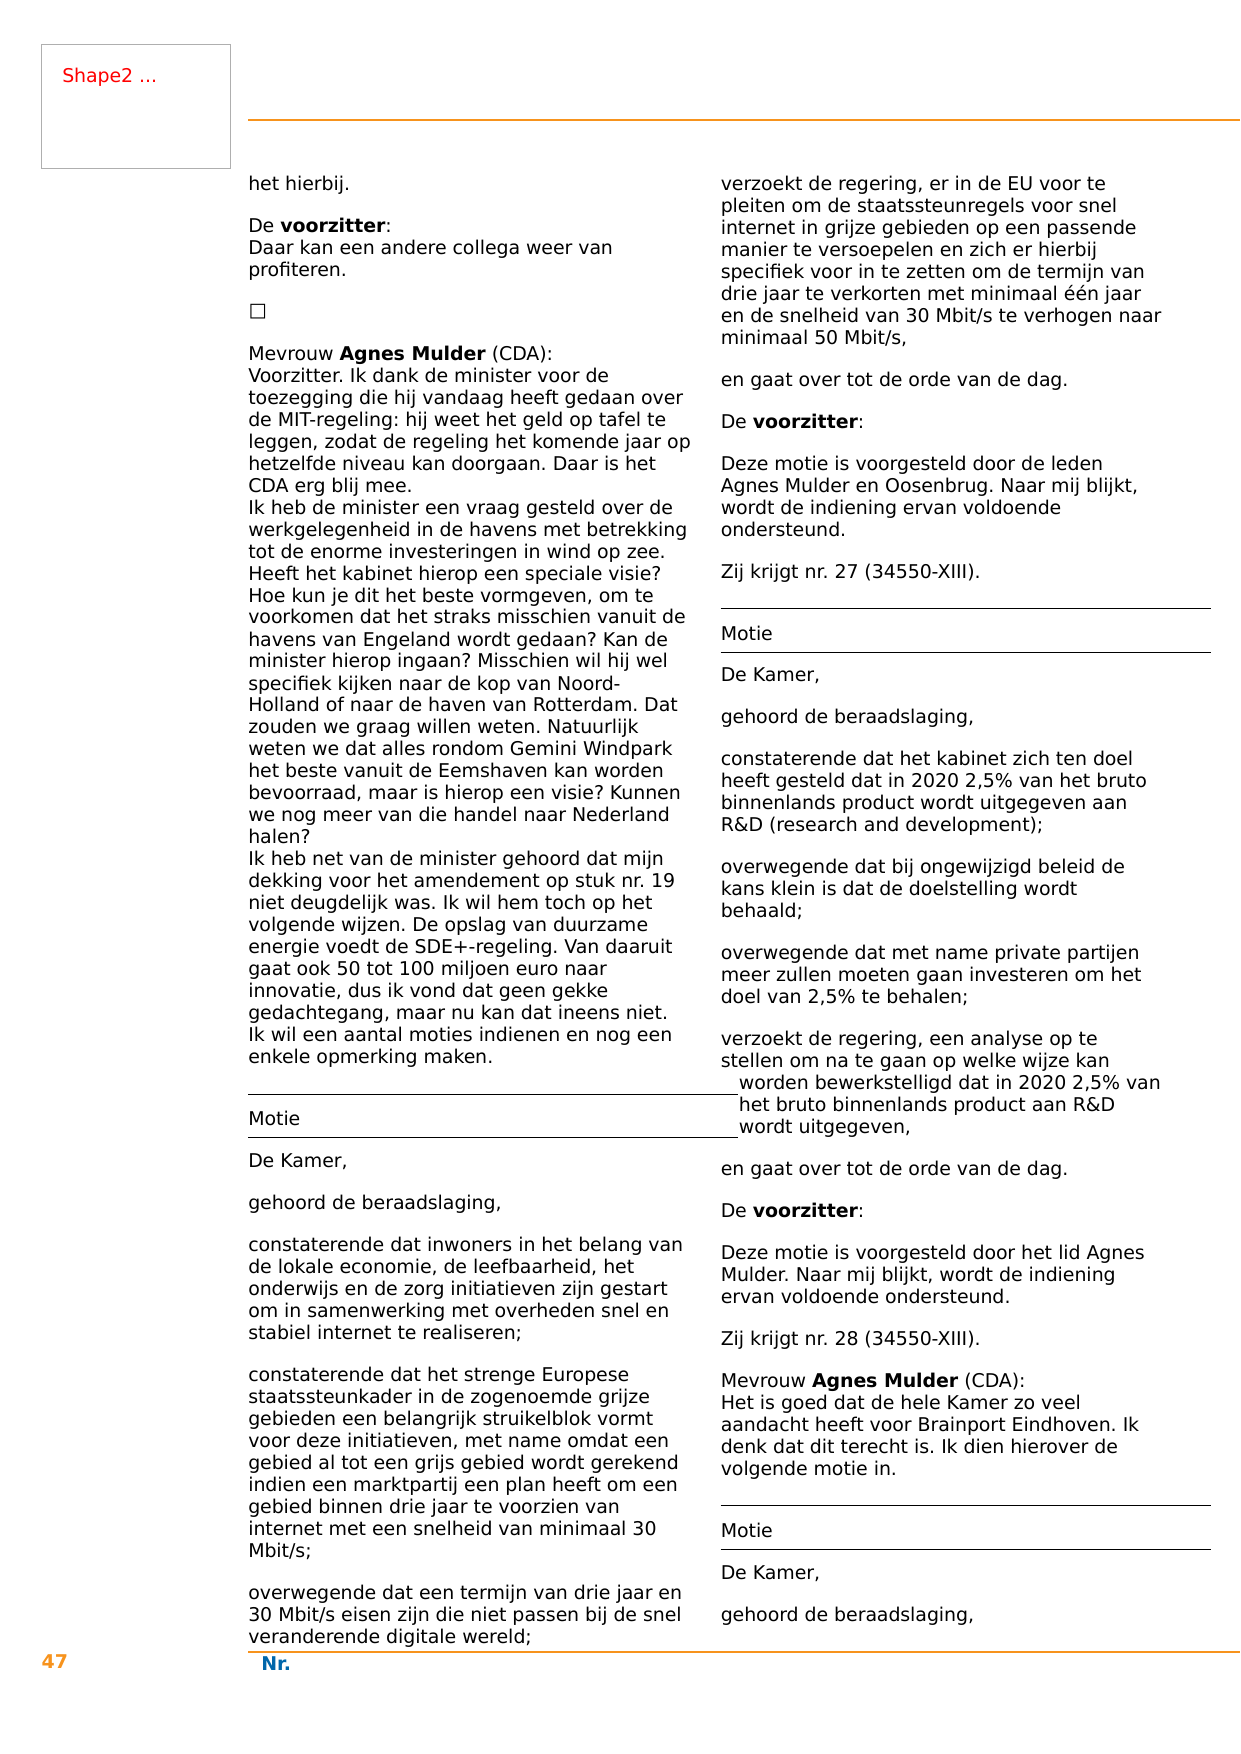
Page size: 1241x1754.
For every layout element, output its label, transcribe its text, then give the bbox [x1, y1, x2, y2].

text constaterende dat het kabinet zich ten doel heeft gesteld dat in 2020 2,5% van het bruto binnenlands product wordt uitgegeven aan R&D (research and development); [721, 748, 1163, 836]
text De voorzitter: [248, 215, 691, 237]
text Deze motie is voorgesteld door de leden Agnes Mulder en Oosenbrug. Naar mij blijkt, wordt de indiening ervan voldoende ondersteund. [721, 453, 1163, 541]
text overwegende dat een termijn van drie jaar en 30 Mbit/s eisen zijn die niet passen bij de snel veranderende digitale wereld; [248, 1582, 691, 1647]
text overwegende dat met name private partijen meer zullen moeten gaan investeren om het doel van 2,5% te behalen; [721, 942, 1163, 1008]
text De Kamer, [721, 664, 1163, 686]
text verzoekt de regering, er in de EU voor te pleiten om de staatssteunregels voor snel internet in grijze gebieden op een passende manier te versoepelen en zich er hierbij specifiek voor in te zetten om de termijn van drie jaar te verkorten met minimaal één jaar en de snelheid van 30 Mbit/s te verhogen naar minimaal 50 Mbit/s, [721, 173, 1163, 349]
text Voorzitter. Ik dank de minister voor de toezegging die hij vandaag heeft gedaan over de MIT-regeling: hij weet het geld op tafel te leggen, zodat de regeling het komende jaar op hetzelfde niveau kan doorgaan. Daar is het CDA erg blij mee. [248, 365, 691, 497]
text overwegende dat bij ongewijzigd beleid de kans klein is dat de doelstelling wordt behaald; [721, 856, 1163, 922]
text constaterende dat het strenge Europese staatssteunkader in de zogenoemde grijze gebieden een belangrijk struikelblok vormt voor deze initiatieven, met name omdat een gebied al tot een grijs gebied wordt gerekend indien een marktpartij een plan heeft om een gebied binnen drie jaar te voorzien van internet met een snelheid van minimaal 30 Mbit/s; [248, 1364, 691, 1562]
text De Kamer, [248, 1150, 691, 1172]
text verzoekt de regering, een analyse op te stellen om na te gaan op welke wijze kan worden bewerkstelligd dat in 2020 2,5% van het bruto binnenlands product aan R&D wordt uitgegeven, [721, 1028, 1163, 1138]
text Motie [721, 1520, 1163, 1542]
text en gaat over tot de orde van de dag. [721, 369, 1163, 391]
text Mevrouw Agnes Mulder (CDA): [721, 1370, 1163, 1392]
text Ik wil een aantal moties indienen en nog een enkele opmerking maken. [248, 1024, 691, 1068]
text Daar kan een andere collega weer van profiteren. [248, 237, 691, 281]
text gehoord de beraadslaging, [721, 706, 1163, 728]
text Motie [248, 1108, 691, 1130]
text De voorzitter: [721, 411, 1163, 433]
text Zij krijgt nr. 27 (34550-XIII). [721, 561, 1163, 582]
text De Kamer, [721, 1562, 1163, 1584]
text Het is goed dat de hele Kamer zo veel aandacht heeft voor Brainport Eindhoven. Ik denk dat dit terecht is. Ik dien hierover de volgende motie in. [721, 1392, 1163, 1480]
text Ik heb net van de minister gehoord dat mijn dekking voor het amendement op stuk nr. 19 niet deugdelijk was. Ik wil hem toch op het volgende wijzen. De opslag van duurzame energie voedt de SDE+-regeling. Van daaruit gaat ook 50 tot 100 miljoen euro naar innovatie, dus ik vond dat geen gekke gedachtegang, maar nu kan dat ineens niet. [248, 848, 691, 1024]
text De voorzitter: [721, 1200, 1163, 1222]
text Zij krijgt nr. 28 (34550-XIII). [721, 1328, 1163, 1350]
text en gaat over tot de orde van de dag. [721, 1158, 1163, 1180]
text ⬜ [248, 301, 691, 323]
text het hierbij. [248, 173, 691, 195]
text gehoord de beraadslaging, [721, 1604, 1163, 1626]
text Motie [721, 622, 1163, 644]
text Mevrouw Agnes Mulder (CDA): [248, 343, 691, 365]
text Ik heb de minister een vraag gesteld over de werkgelegenheid in de havens met betrekking tot de enorme investeringen in wind op zee. Heeft het kabinet hierop een speciale visie? Hoe kun je dit het beste vormgeven, om te voorkomen dat het straks misschien vanuit de havens van Engeland wordt gedaan? Kan de minister hierop ingaan? Misschien wil hij wel specifiek kijken naar de kop van Noord-Holland of naar de haven van Rotterdam. Dat zouden we graag willen weten. Natuurlijk weten we dat alles rondom Gemini Windpark het beste vanuit de Eemshaven kan worden bevoorraad, maar is hierop een visie? Kunnen we nog meer van die handel naar Nederland halen? [248, 497, 691, 848]
text gehoord de beraadslaging, [248, 1192, 691, 1214]
text Deze motie is voorgesteld door het lid Agnes Mulder. Naar mij blijkt, wordt de indiening ervan voldoende ondersteund. [721, 1242, 1163, 1308]
text constaterende dat inwoners in het belang van de lokale economie, de leefbaarheid, het onderwijs en de zorg initiatieven zijn gestart om in samenwerking met overheden snel en stabiel internet te realiseren; [248, 1234, 691, 1344]
